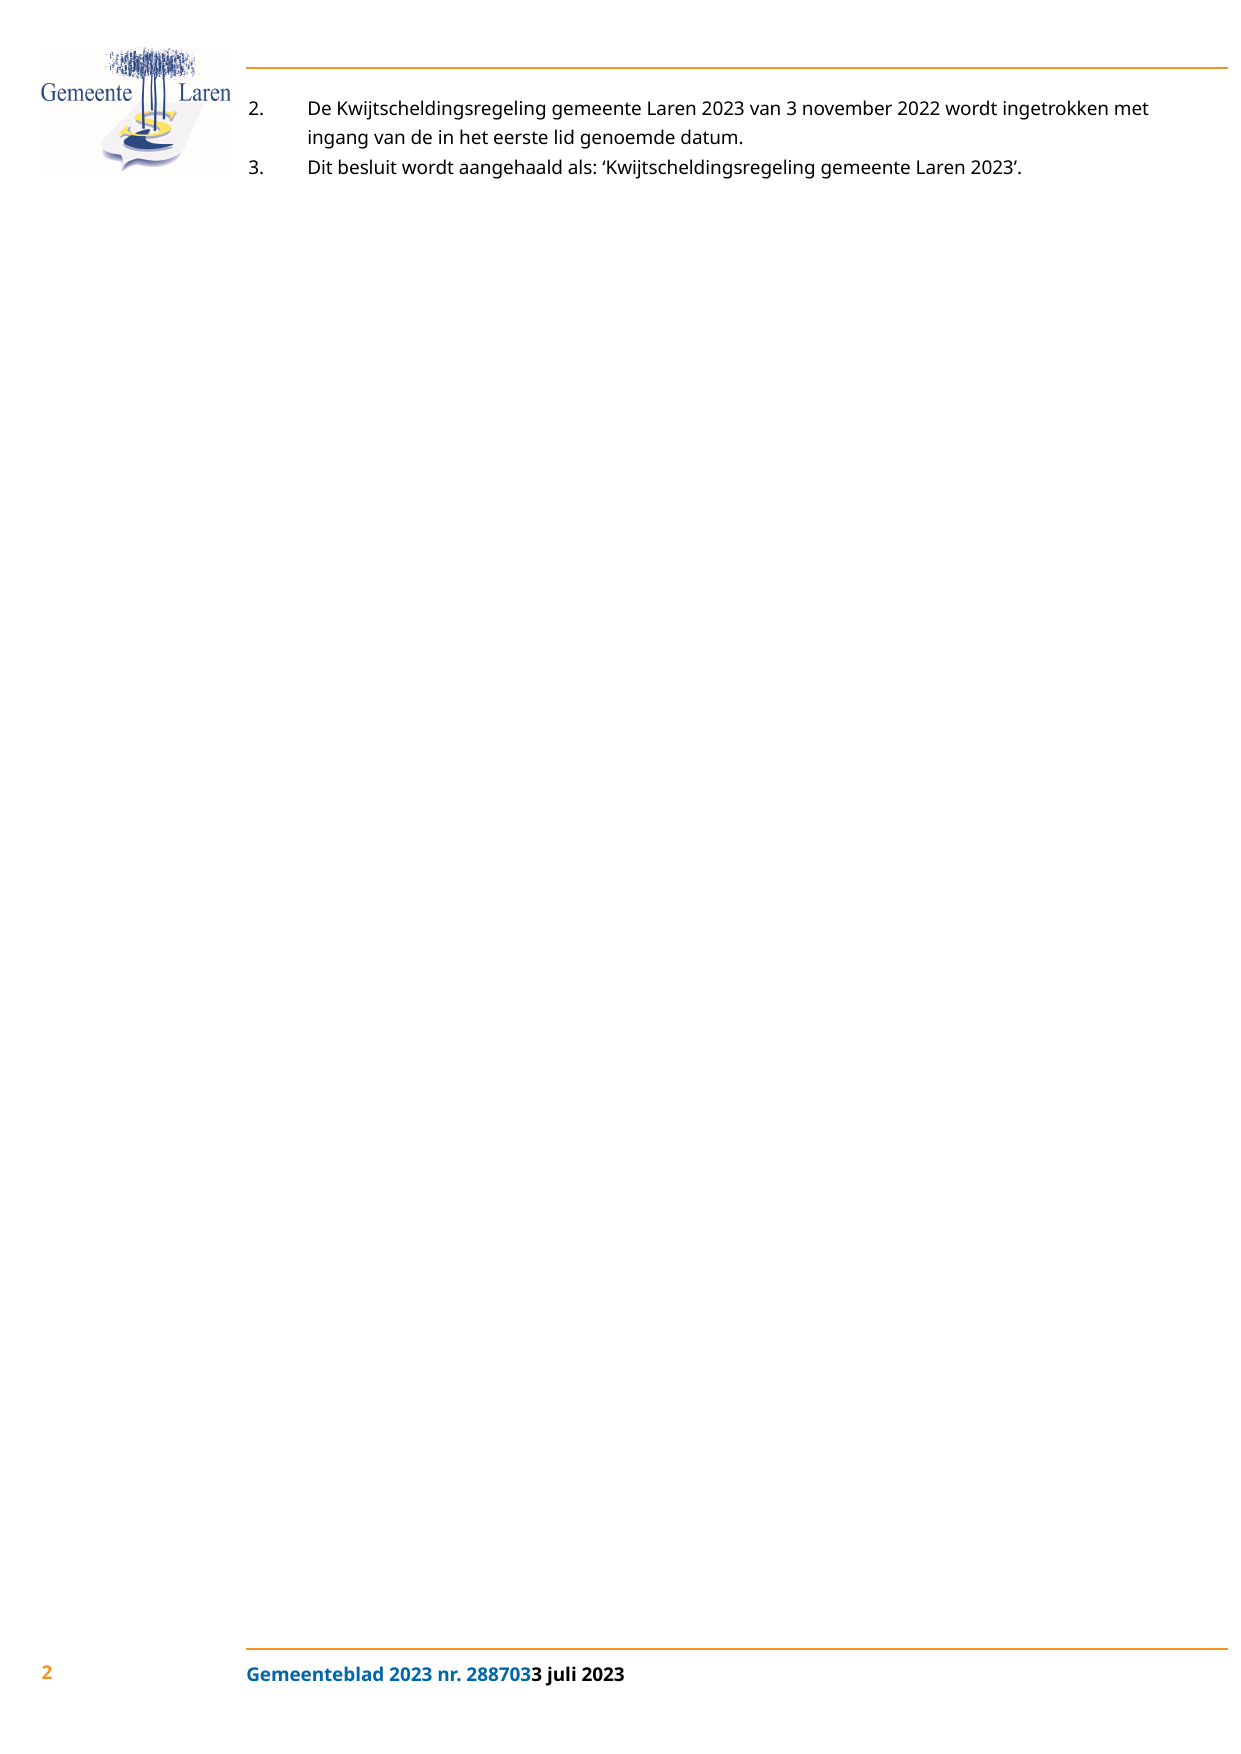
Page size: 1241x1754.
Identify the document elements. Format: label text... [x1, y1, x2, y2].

picture [41, 47, 231, 172]
list Dit besluit wordt aangehaald als: ‘Kwijtscheldingsregeling gemeente Laren 2023’. [248, 154, 1152, 180]
list De Kwijtscheldingsregeling gemeente Laren 2023 van 3 november 2022 wordt ingetrokken met ingang van de in het eerste lid genoemde datum. [248, 95, 1152, 150]
